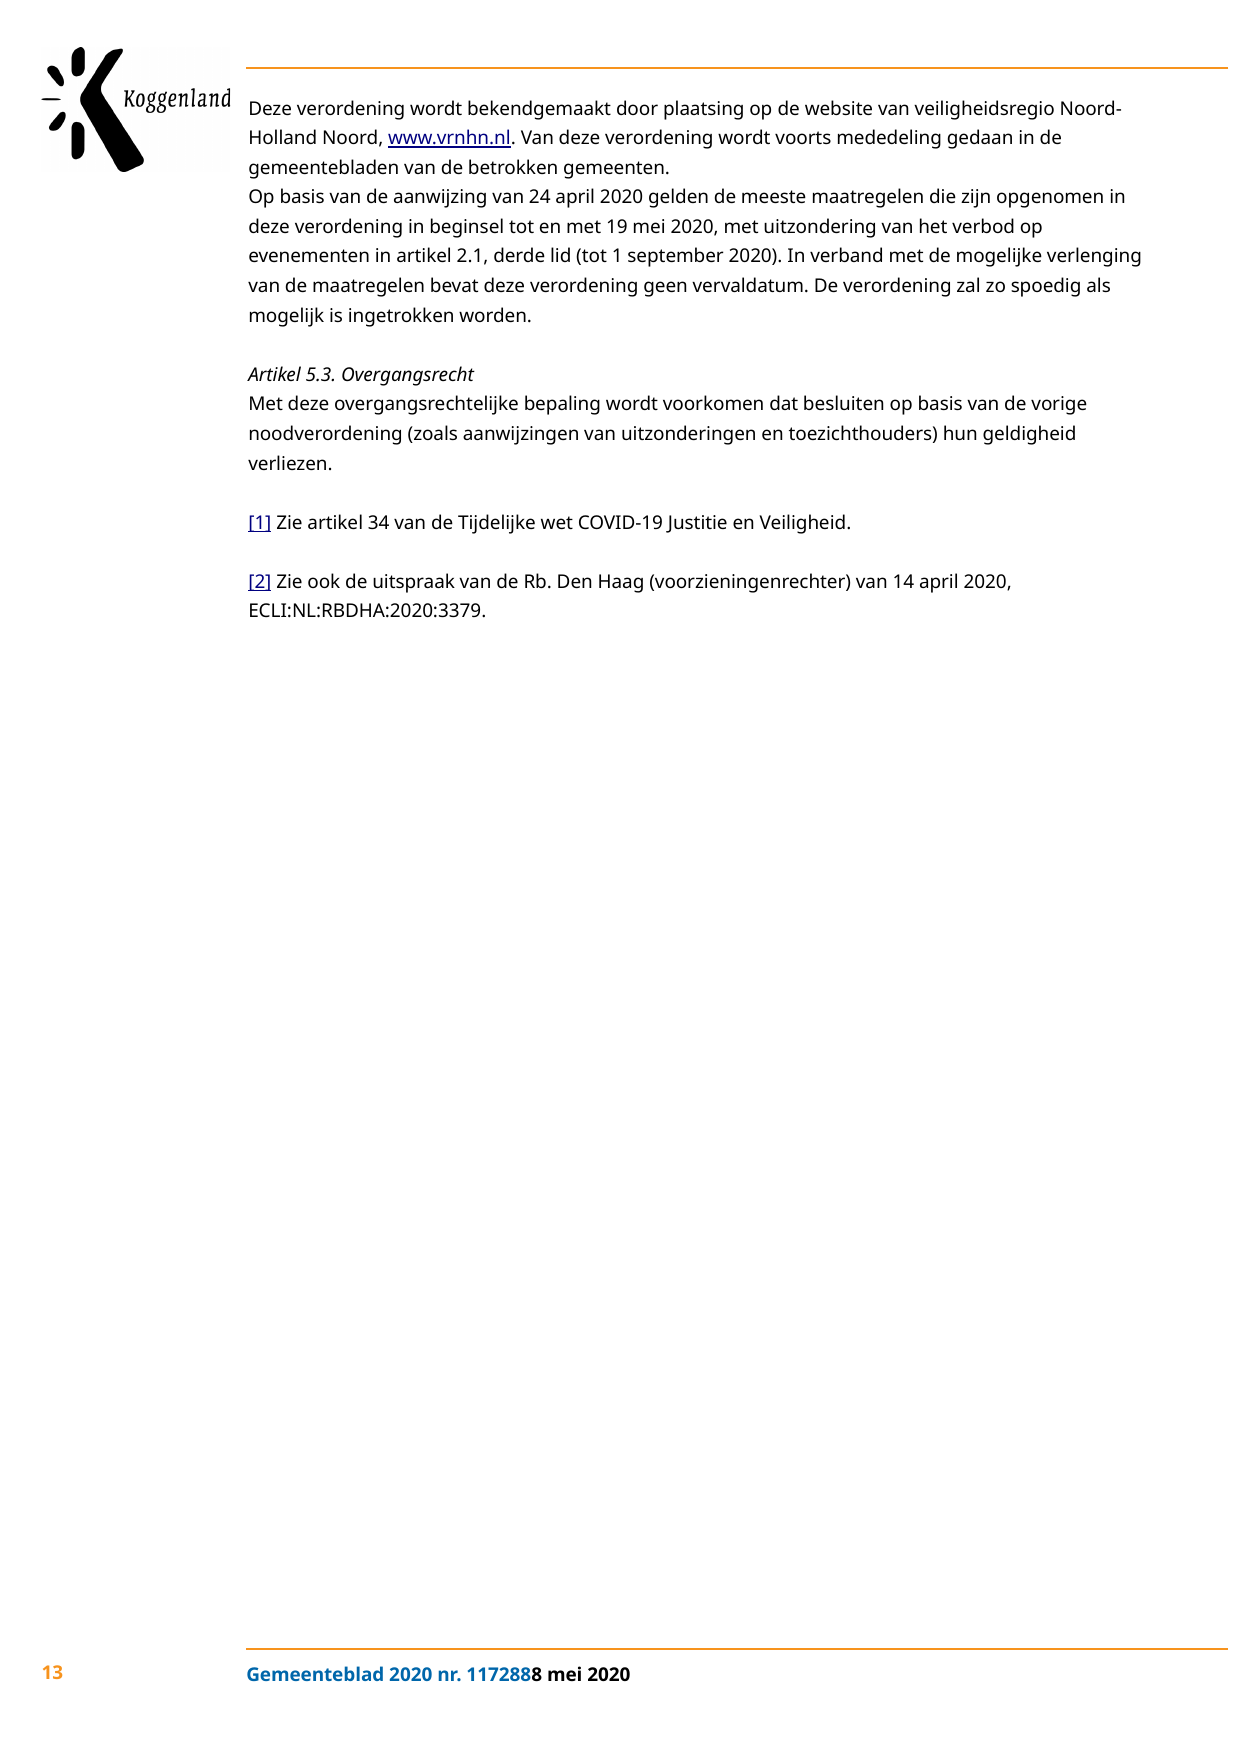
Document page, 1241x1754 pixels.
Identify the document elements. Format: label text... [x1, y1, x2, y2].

picture [41, 47, 231, 172]
text [2] Zie ook de uitspraak van de Rb. Den Haag (voorzieningenrechter) van 14 april 2020, ECLI:NL:RBDHA:2020:3379. [248, 568, 1152, 623]
text [1] Zie artikel 34 van de Tijdelijke wet COVID-19 Justitie en Veiligheid. [248, 509, 1152, 535]
text Artikel 5.3. Overgangsrecht [248, 361, 1152, 387]
text Op basis van de aanwijzing van 24 april 2020 gelden de meeste maatregelen die zijn opgenomen in deze verordening in beginsel tot en met 19 mei 2020, met uitzondering van het verbod op evenementen in artikel 2.1, derde lid (tot 1 september 2020). In verband met de mogelijke verlenging van de maatregelen bevat deze verordening geen vervaldatum. De verordening zal zo spoedig als mogelijk is ingetrokken worden. [248, 183, 1152, 328]
text Deze verordening wordt bekendgemaakt door plaatsing op de website van veiligheidsregio Noord-Holland Noord, www.vrnhn.nl. Van deze verordening wordt voorts mededeling gedaan in de gemeentebladen van de betrokken gemeenten. [248, 95, 1152, 180]
text Met deze overgangsrechtelijke bepaling wordt voorkomen dat besluiten op basis van de vorige noodverordening (zoals aanwijzingen van uitzonderingen en toezichthouders) hun geldigheid verliezen. [248, 391, 1152, 476]
